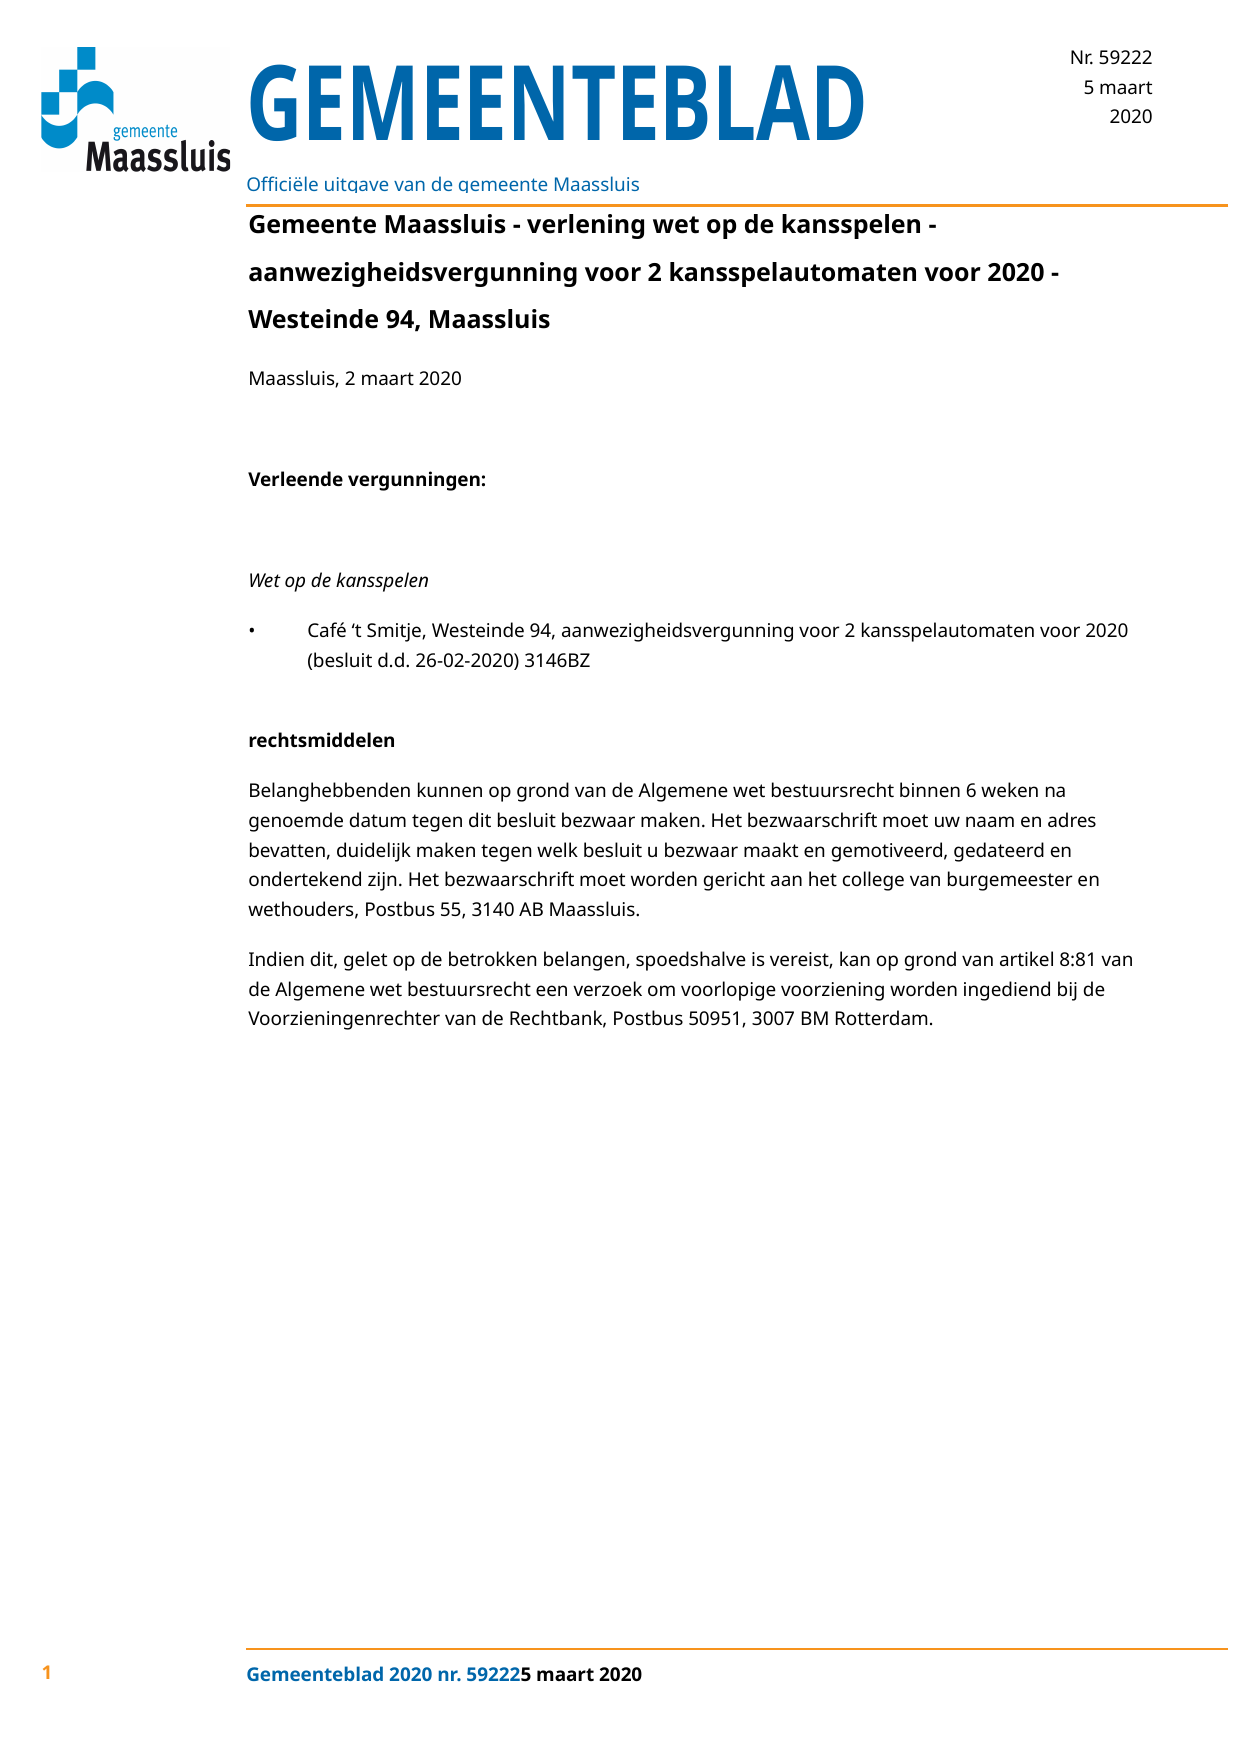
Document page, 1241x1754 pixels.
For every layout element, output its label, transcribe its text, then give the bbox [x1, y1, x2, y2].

text Gemeente Maassluis - verlening wet op de kansspelen - aanwezigheidsvergunning voor 2 kansspelautomaten voor 2020 - Westeinde 94, Maassluis [248, 207, 1152, 336]
text Maassluis, 2 maart 2020 [248, 366, 1152, 391]
text Wet op de kansspelen [248, 567, 1152, 593]
text Verleende vergunningen: [248, 466, 1152, 492]
text Indien dit, gelet op de betrokken belangen, spoedshalve is vereist, kan op grond van artikel 8:81 van de Algemene wet bestuursrecht een verzoek om voorlopige voorziening worden ingediend bij de Voorzieningenrechter van de Rechtbank, Postbus 50951, 3007 BM Rotterdam. [248, 946, 1152, 1031]
picture [41, 47, 231, 172]
text rechtsmiddelen [248, 727, 1152, 753]
list Café ‘t Smitje, Westeinde 94, aanwezigheidsvergunning voor 2 kansspelautomaten voor 2020 (besluit d.d. 26-02-2020) 3146BZ [248, 618, 1152, 673]
text Belanghebbenden kunnen op grond van de Algemene wet bestuursrecht binnen 6 weken na genoemde datum tegen dit besluit bezwaar maken. Het bezwaarschrift moet uw naam en adres bevatten, duidelijk maken tegen welk besluit u bezwaar maakt en gemotiveerd, gedateerd en ondertekend zijn. Het bezwaarschrift moet worden gericht aan het college van burgemeester en wethouders, Postbus 55, 3140 AB Maassluis. [248, 778, 1152, 922]
picture [41, 47, 77, 92]
